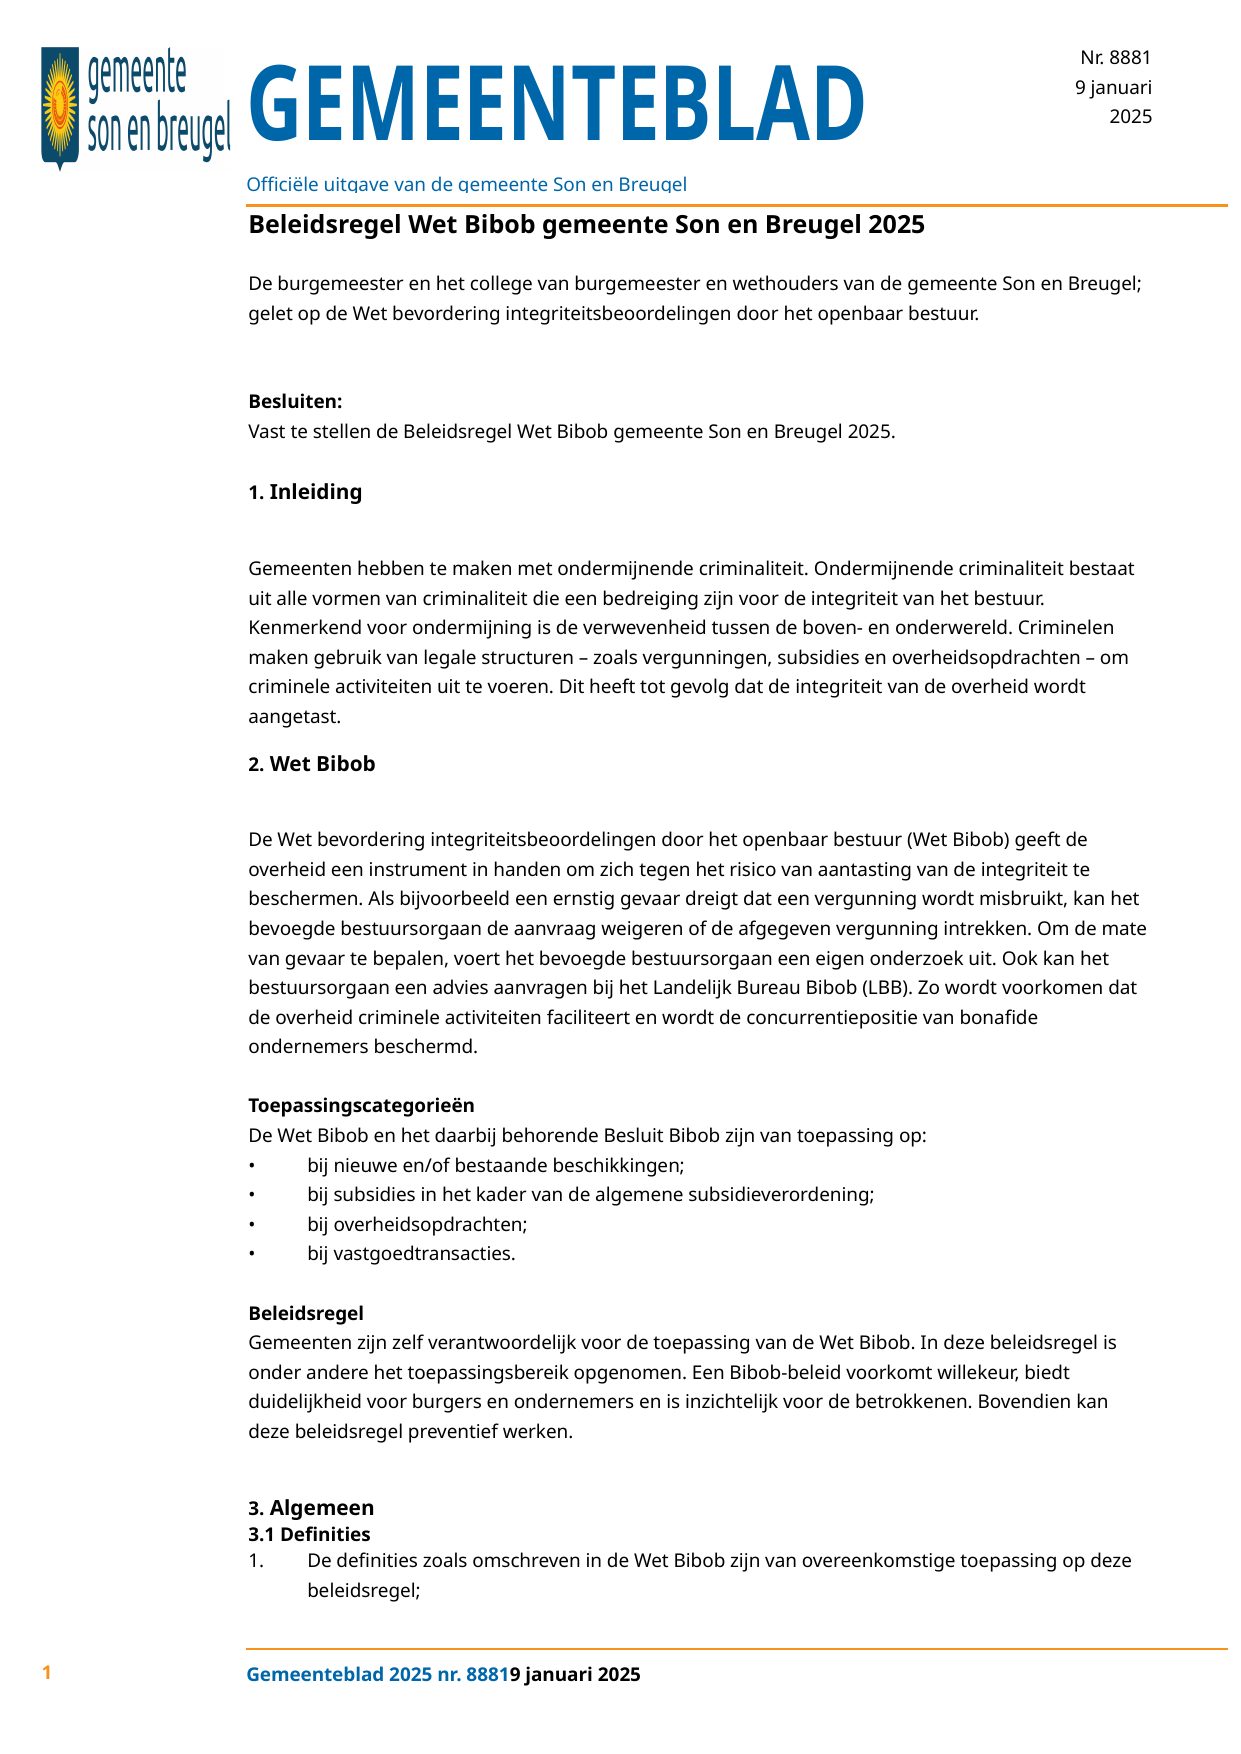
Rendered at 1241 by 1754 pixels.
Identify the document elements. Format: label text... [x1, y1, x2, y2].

picture [41, 47, 231, 172]
text Toepassingscategorieën [248, 1093, 1152, 1118]
text 1. Inleiding [248, 477, 1152, 506]
list bij vastgoedtransacties. [248, 1241, 1152, 1266]
text De Wet bevordering integriteitsbeoordelingen door het openbaar bestuur (Wet Bibob) geeft de overheid een instrument in handen om zich tegen het risico van aantasting van de integriteit te beschermen. Als bijvoorbeeld een ernstig gevaar dreigt dat een vergunning wordt misbruikt, kan het bevoegde bestuursorgaan de aanvraag weigeren of de afgegeven vergunning intrekken. Om de mate van gevaar te bepalen, voert het bevoegde bestuursorgaan een eigen onderzoek uit. Ook kan het bestuursorgaan een advies aanvragen bij het Landelijk Bureau Bibob (LBB). Zo wordt voorkomen dat de overheid criminele activiteiten faciliteert en wordt de concurrentiepositie van bonafide ondernemers beschermd. [248, 826, 1152, 1059]
list bij nieuwe en/of bestaande beschikkingen; [248, 1152, 1152, 1177]
text 3. Algemeen [248, 1493, 1152, 1522]
list bij subsidies in het kader van de algemene subsidieverordening; [248, 1181, 1152, 1207]
text Beleidsregel Wet Bibob gemeente Son en Breugel 2025 [248, 207, 1152, 241]
text De burgemeester en het college van burgemeester en wethouders van de gemeente Son en Breugel; [248, 270, 1152, 296]
text 3.1 Definities [248, 1522, 1152, 1547]
text De Wet Bibob en het daarbij behorende Besluit Bibob zijn van toepassing op: [248, 1122, 1152, 1148]
list bij overheidsopdrachten; [248, 1211, 1152, 1237]
text Beleidsregel [248, 1300, 1152, 1325]
text 2. Wet Bibob [248, 749, 1152, 777]
text Besluiten: [248, 389, 1152, 414]
list De definities zoals omschreven in de Wet Bibob zijn van overeenkomstige toepassing op deze beleidsregel; [248, 1547, 1152, 1603]
text Gemeenten zijn zelf verantwoordelijk voor de toepassing van de Wet Bibob. In deze beleidsregel is onder andere het toepassingsbereik opgenomen. Een Bibob-beleid voorkomt willekeur, biedt duidelijkheid voor burgers en ondernemers en is inzichtelijk voor de betrokkenen. Bovendien kan deze beleidsregel preventief werken. [248, 1329, 1152, 1444]
text gelet op de Wet bevordering integriteitsbeoordelingen door het openbaar bestuur. [248, 300, 1152, 326]
text Gemeenten hebben te maken met ondermijnende criminaliteit. Ondermijnende criminaliteit bestaat uit alle vormen van criminaliteit die een bedreiging zijn voor de integriteit van het bestuur. Kenmerkend voor ondermijning is de verwevenheid tussen de boven- en onderwereld. Criminelen maken gebruik van legale structuren – zoals vergunningen, subsidies en overheidsopdrachten – om criminele activiteiten uit te voeren. Dit heeft tot gevolg dat de integriteit van de overheid wordt aangetast. [248, 555, 1152, 729]
text Vast te stellen de Beleidsregel Wet Bibob gemeente Son en Breugel 2025. [248, 418, 1152, 444]
